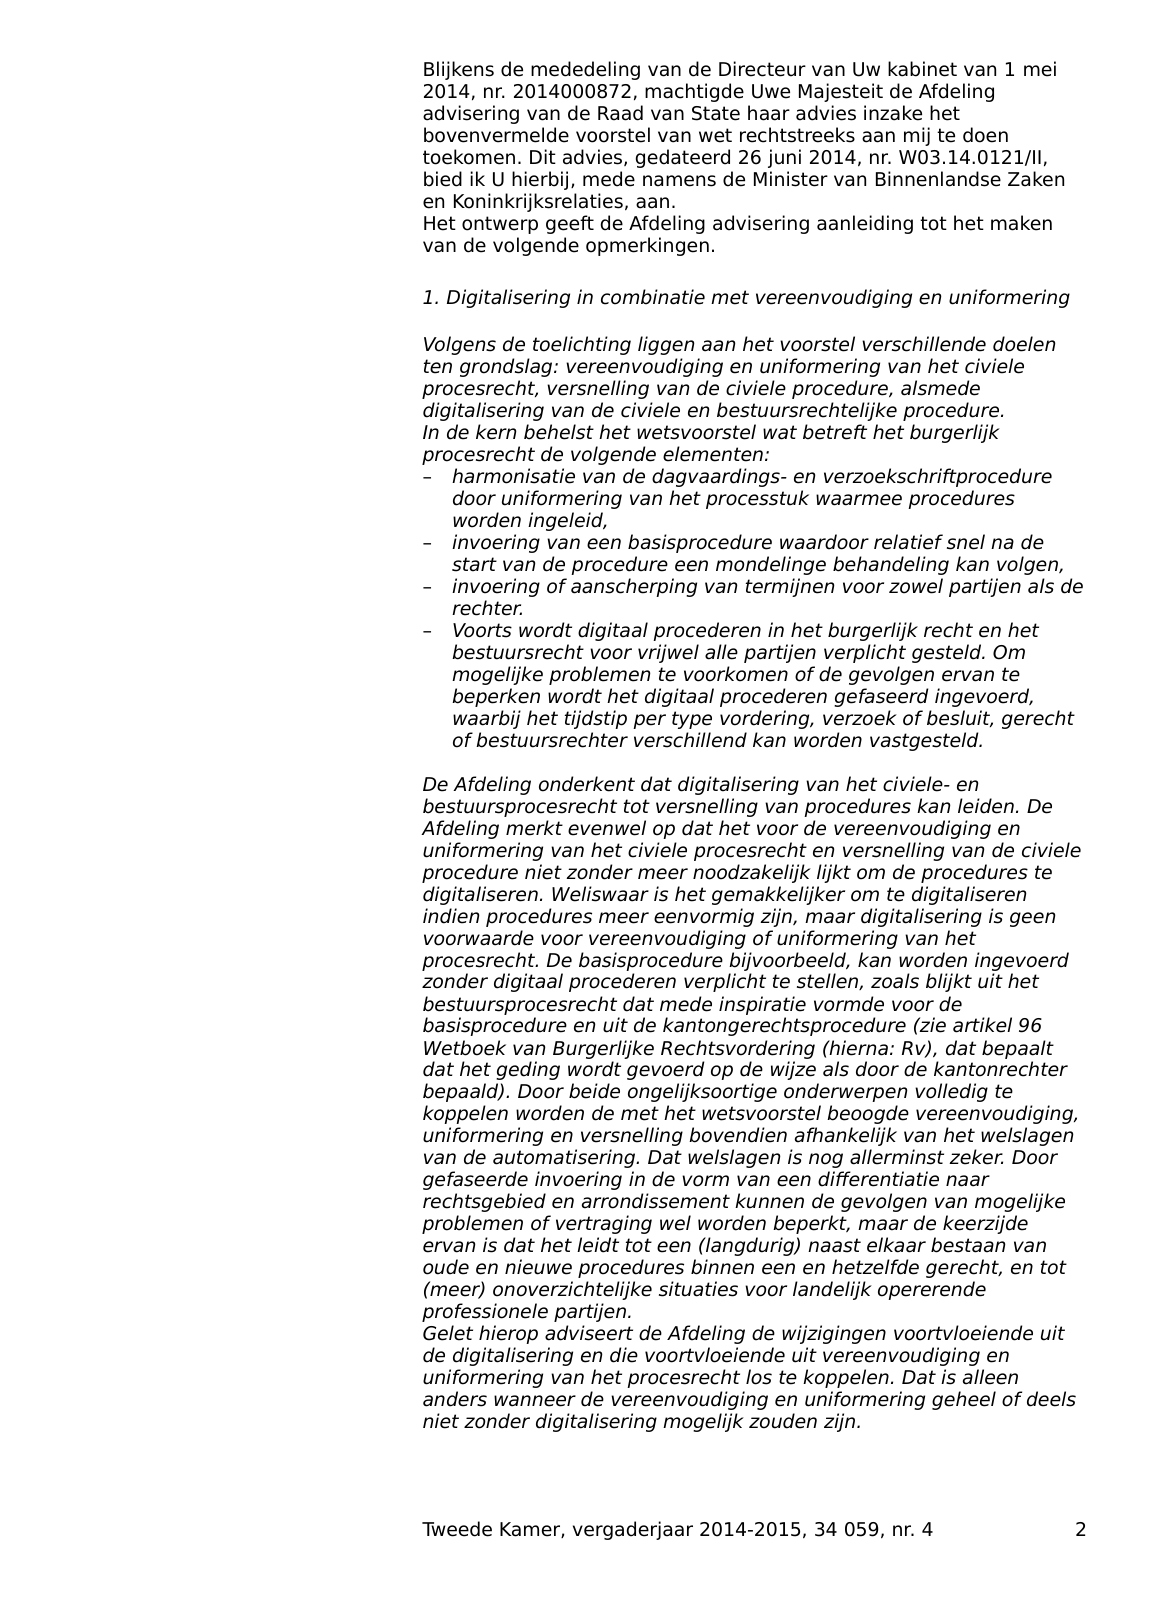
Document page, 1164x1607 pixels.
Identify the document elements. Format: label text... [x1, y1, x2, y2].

text – harmonisatie van de dagvaardings- en verzoekschriftprocedure door uniformering van het processtuk waarmee procedures worden ingeleid, [422, 466, 1087, 532]
text In de kern behelst het wetsvoorstel wat betreft het burgerlijk procesrecht de volgende elementen: [422, 422, 1087, 466]
text – invoering of aanscherping van termijnen voor zowel partijen als de rechter. [422, 576, 1087, 619]
text – invoering van een basisprocedure waardoor relatief snel na de start van de procedure een mondelinge behandeling kan volgen, [422, 532, 1087, 576]
text Volgens de toelichting liggen aan het voorstel verschillende doelen ten grondslag: vereenvoudiging en uniformering van het civiele procesrecht, versnelling van de civiele procedure, alsmede digitalisering van de civiele en bestuursrechtelijke procedure. [422, 334, 1087, 422]
text – Voorts wordt digitaal procederen in het burgerlijk recht en het bestuursrecht voor vrijwel alle partijen verplicht gesteld. Om mogelijke problemen te voorkomen of de gevolgen ervan te beperken wordt het digitaal procederen gefaseerd ingevoerd, waarbij het tijdstip per type vordering, verzoek of besluit, gerecht of bestuursrechter verschillend kan worden vastgesteld. [422, 619, 1087, 751]
text Gelet hierop adviseert de Afdeling de wijzigingen voortvloeiende uit de digitalisering en die voortvloeiende uit vereenvoudiging en uniformering van het procesrecht los te koppelen. Dat is alleen anders wanneer de vereenvoudiging en uniformering geheel of deels niet zonder digitalisering mogelijk zouden zijn. [422, 1323, 1087, 1433]
text De Afdeling onderkent dat digitalisering van het civiele- en bestuursprocesrecht tot versnelling van procedures kan leiden. De Afdeling merkt evenwel op dat het voor de vereenvoudiging en uniformering van het civiele procesrecht en versnelling van de civiele procedure niet zonder meer noodzakelijk lijkt om de procedures te digitaliseren. Weliswaar is het gemakkelijker om te digitaliseren indien procedures meer eenvormig zijn, maar digitalisering is geen voorwaarde voor vereenvoudiging of uniformering van het procesrecht. De basisprocedure bijvoorbeeld, kan worden ingevoerd zonder digitaal procederen verplicht te stellen, zoals blijkt uit het bestuursprocesrecht dat mede inspiratie vormde voor de basisprocedure en uit de kantongerechtsprocedure (zie artikel 96 Wetboek van Burgerlijke Rechtsvordering (hierna: Rv), dat bepaalt dat het geding wordt gevoerd op de wijze als door de kantonrechter bepaald). Door beide ongelijksoortige onderwerpen volledig te koppelen worden de met het wetsvoorstel beoogde vereenvoudiging, uniformering en versnelling bovendien afhankelijk van het welslagen van de automatisering. Dat welslagen is nog allerminst zeker. Door gefaseerde invoering in de vorm van een differentiatie naar rechtsgebied en arrondissement kunnen de gevolgen van mogelijke problemen of vertraging wel worden beperkt, maar de keerzijde ervan is dat het leidt tot een (langdurig) naast elkaar bestaan van oude en nieuwe procedures binnen een en hetzelfde gerecht, en tot (meer) onoverzichtelijke situaties voor landelijk opererende professionele partijen. [422, 774, 1087, 1323]
text Blijkens de mededeling van de Directeur van Uw kabinet van 1 mei 2014, nr. 2014000872, machtigde Uwe Majesteit de Afdeling advisering van de Raad van State haar advies inzake het bovenvermelde voorstel van wet rechtstreeks aan mij te doen toekomen. Dit advies, gedateerd 26 juni 2014, nr. W03.14.0121/II, bied ik U hierbij, mede namens de Minister van Binnenlandse Zaken en Koninkrijksrelaties, aan. [422, 59, 1087, 213]
text Het ontwerp geeft de Afdeling advisering aanleiding tot het maken van de volgende opmerkingen. [422, 213, 1087, 257]
subtitle 1. Digitalisering in combinatie met vereenvoudiging en uniformering [422, 287, 1087, 309]
